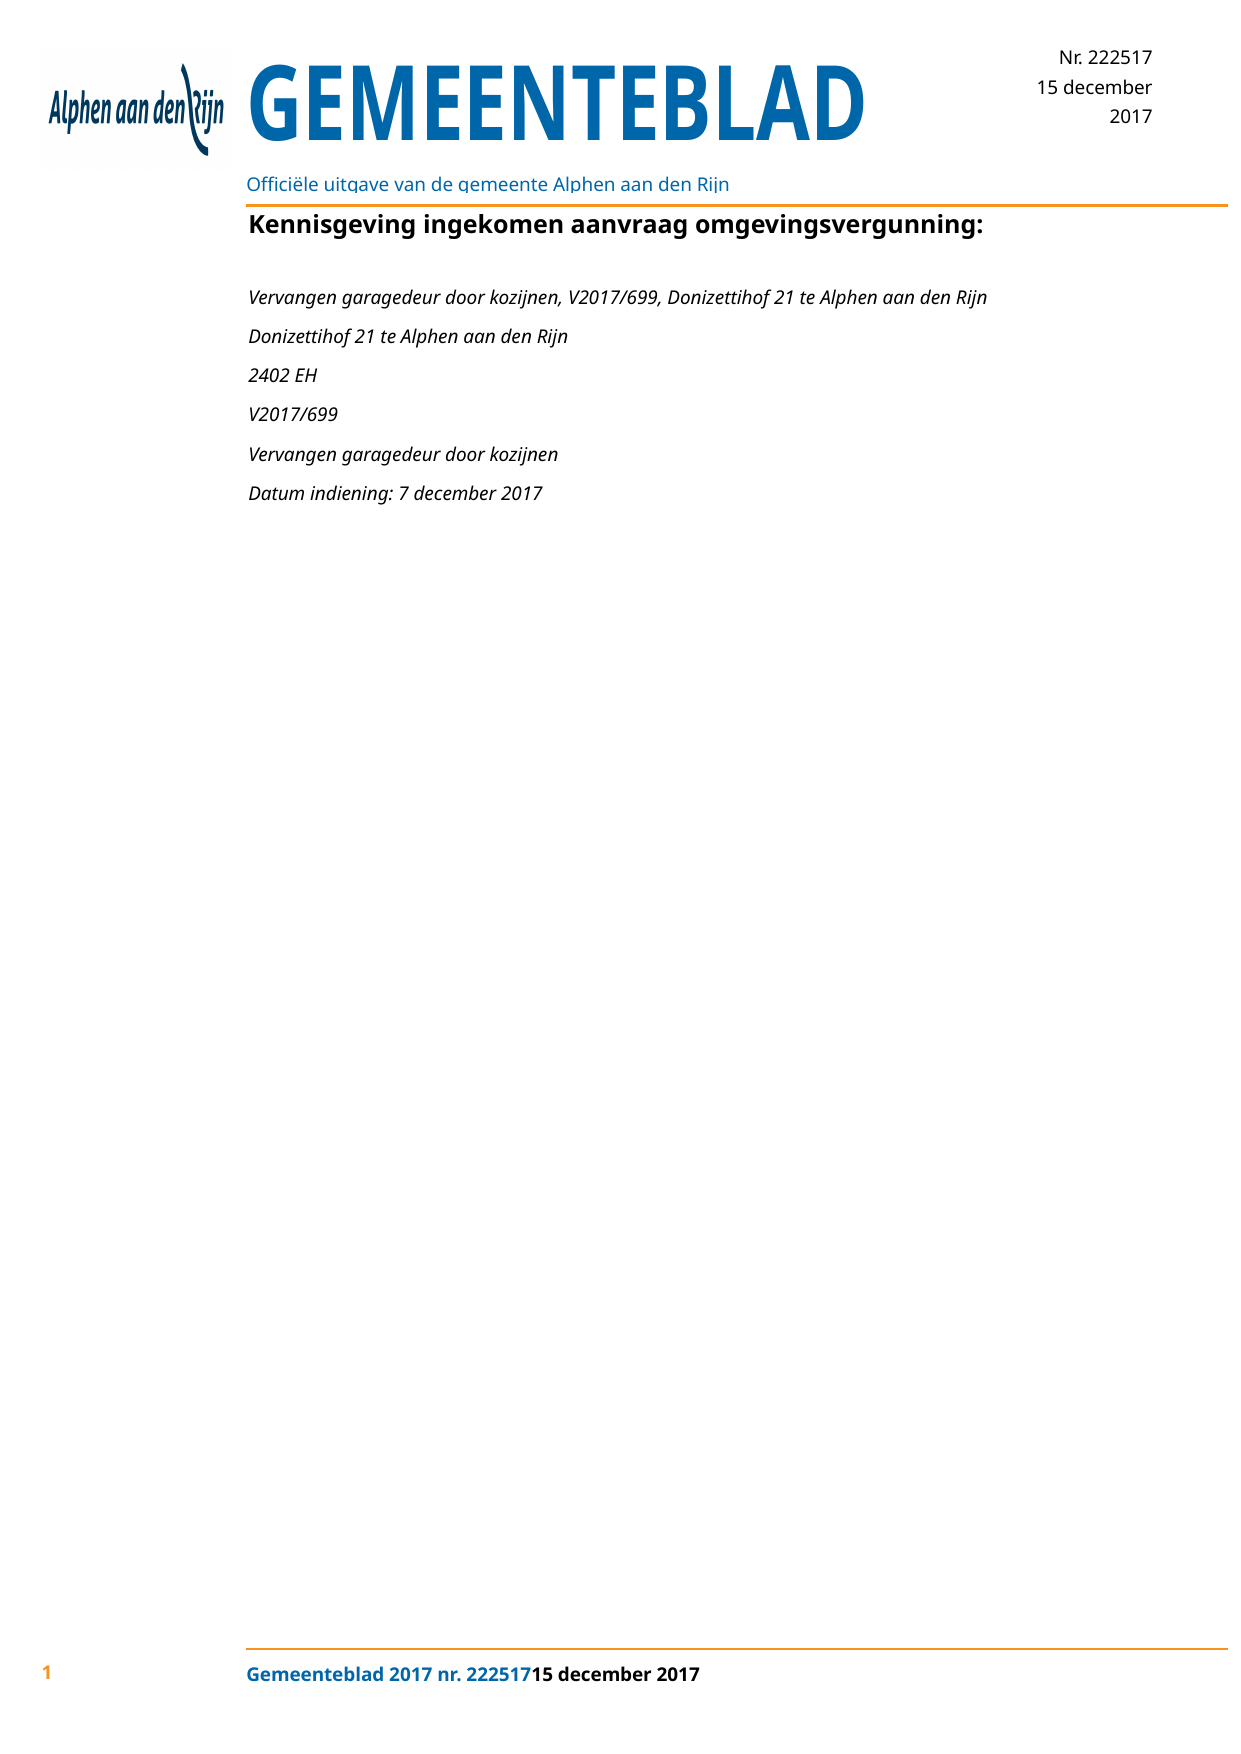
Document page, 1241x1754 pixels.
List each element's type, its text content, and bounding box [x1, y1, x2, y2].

text Vervangen garagedeur door kozijnen [248, 441, 1152, 467]
picture [41, 47, 231, 172]
text Kennisgeving ingekomen aanvraag omgevingsvergunning: [248, 207, 1152, 241]
text V2017/699 [248, 402, 1152, 427]
text Vervangen garagedeur door kozijnen, V2017/699, Donizettihof 21 te Alphen aan den Rijn [248, 284, 1152, 309]
text Donizettihof 21 te Alphen aan den Rijn [248, 323, 1152, 349]
text 2402 EH [248, 362, 1152, 388]
text Datum indiening: 7 december 2017 [248, 480, 1152, 506]
